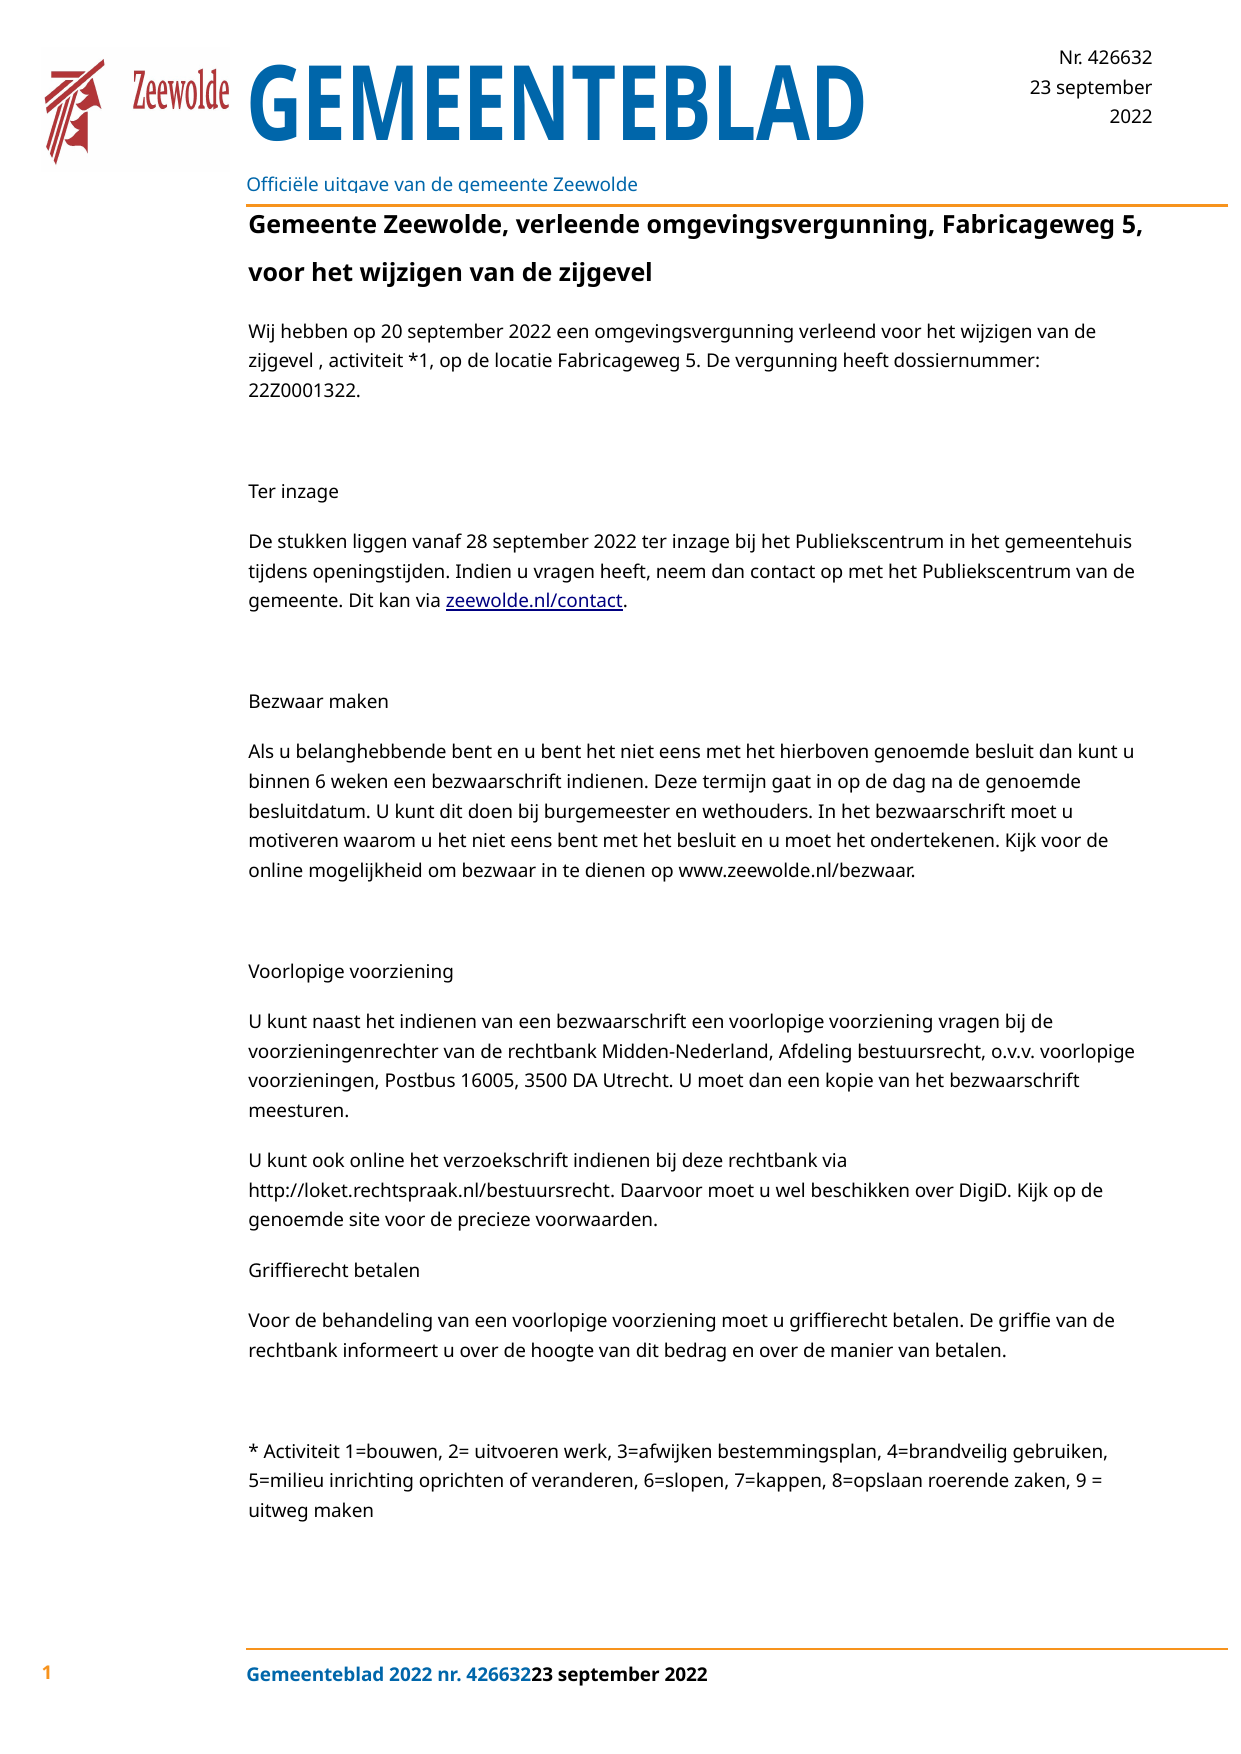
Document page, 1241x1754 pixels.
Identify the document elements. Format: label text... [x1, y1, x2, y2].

text U kunt naast het indienen van een bezwaarschrift een voorlopige voorziening vragen bij de voorzieningenrechter van de rechtbank Midden-Nederland, Afdeling bestuursrecht, o.v.v. voorlopige voorzieningen, Postbus 16005, 3500 DA Utrecht. U moet dan een kopie van het bezwaarschrift meesturen. [248, 1008, 1152, 1123]
text De stukken liggen vanaf 28 september 2022 ter inzage bij het Publiekscentrum in het gemeentehuis tijdens openingstijden. Indien u vragen heeft, neem dan contact op met het Publiekscentrum van de gemeente. Dit kan via zeewolde.nl/contact. [248, 528, 1152, 613]
text Griffierecht betalen [248, 1257, 1152, 1283]
text Bezwaar maken [248, 688, 1152, 714]
text Voor de behandeling van een voorlopige voorziening moet u griffierecht betalen. De griffie van de rechtbank informeert u over de hoogte van dit bedrag en over de manier van betalen. [248, 1307, 1152, 1363]
text * Activiteit 1=bouwen, 2= uitvoeren werk, 3=afwijken bestemmingsplan, 4=brandveilig gebruiken, 5=milieu inrichting oprichten of veranderen, 6=slopen, 7=kappen, 8=opslaan roerende zaken, 9 = uitweg maken [248, 1438, 1152, 1523]
text Ter inzage [248, 478, 1152, 504]
text Als u belanghebbende bent en u bent het niet eens met het hierboven genoemde besluit dan kunt u binnen 6 weken een bezwaarschrift indienen. Deze termijn gaat in op de dag na de genoemde besluitdatum. U kunt dit doen bij burgemeester en wethouders. In het bezwaarschrift moet u motiveren waarom u het niet eens bent met het besluit en u moet het ondertekenen. Kijk voor de online mogelijkheid om bezwaar in te dienen op www.zeewolde.nl/bezwaar. [248, 739, 1152, 883]
picture [41, 47, 231, 172]
text U kunt ook online het verzoekschrift indienen bij deze rechtbank via http://loket.rechtspraak.nl/bestuursrecht. Daarvoor moet u wel beschikken over DigiD. Kijk op de genoemde site voor de precieze voorwaarden. [248, 1147, 1152, 1232]
text Voorlopige voorziening [248, 958, 1152, 984]
text Gemeente Zeewolde, verleende omgevingsvergunning, Fabricageweg 5, voor het wijzigen van de zijgevel [248, 207, 1152, 288]
text Wij hebben op 20 september 2022 een omgevingsvergunning verleend voor het wijzigen van de zijgevel , activiteit *1, op de locatie Fabricageweg 5. De vergunning heeft dossiernummer: 22Z0001322. [248, 318, 1152, 403]
